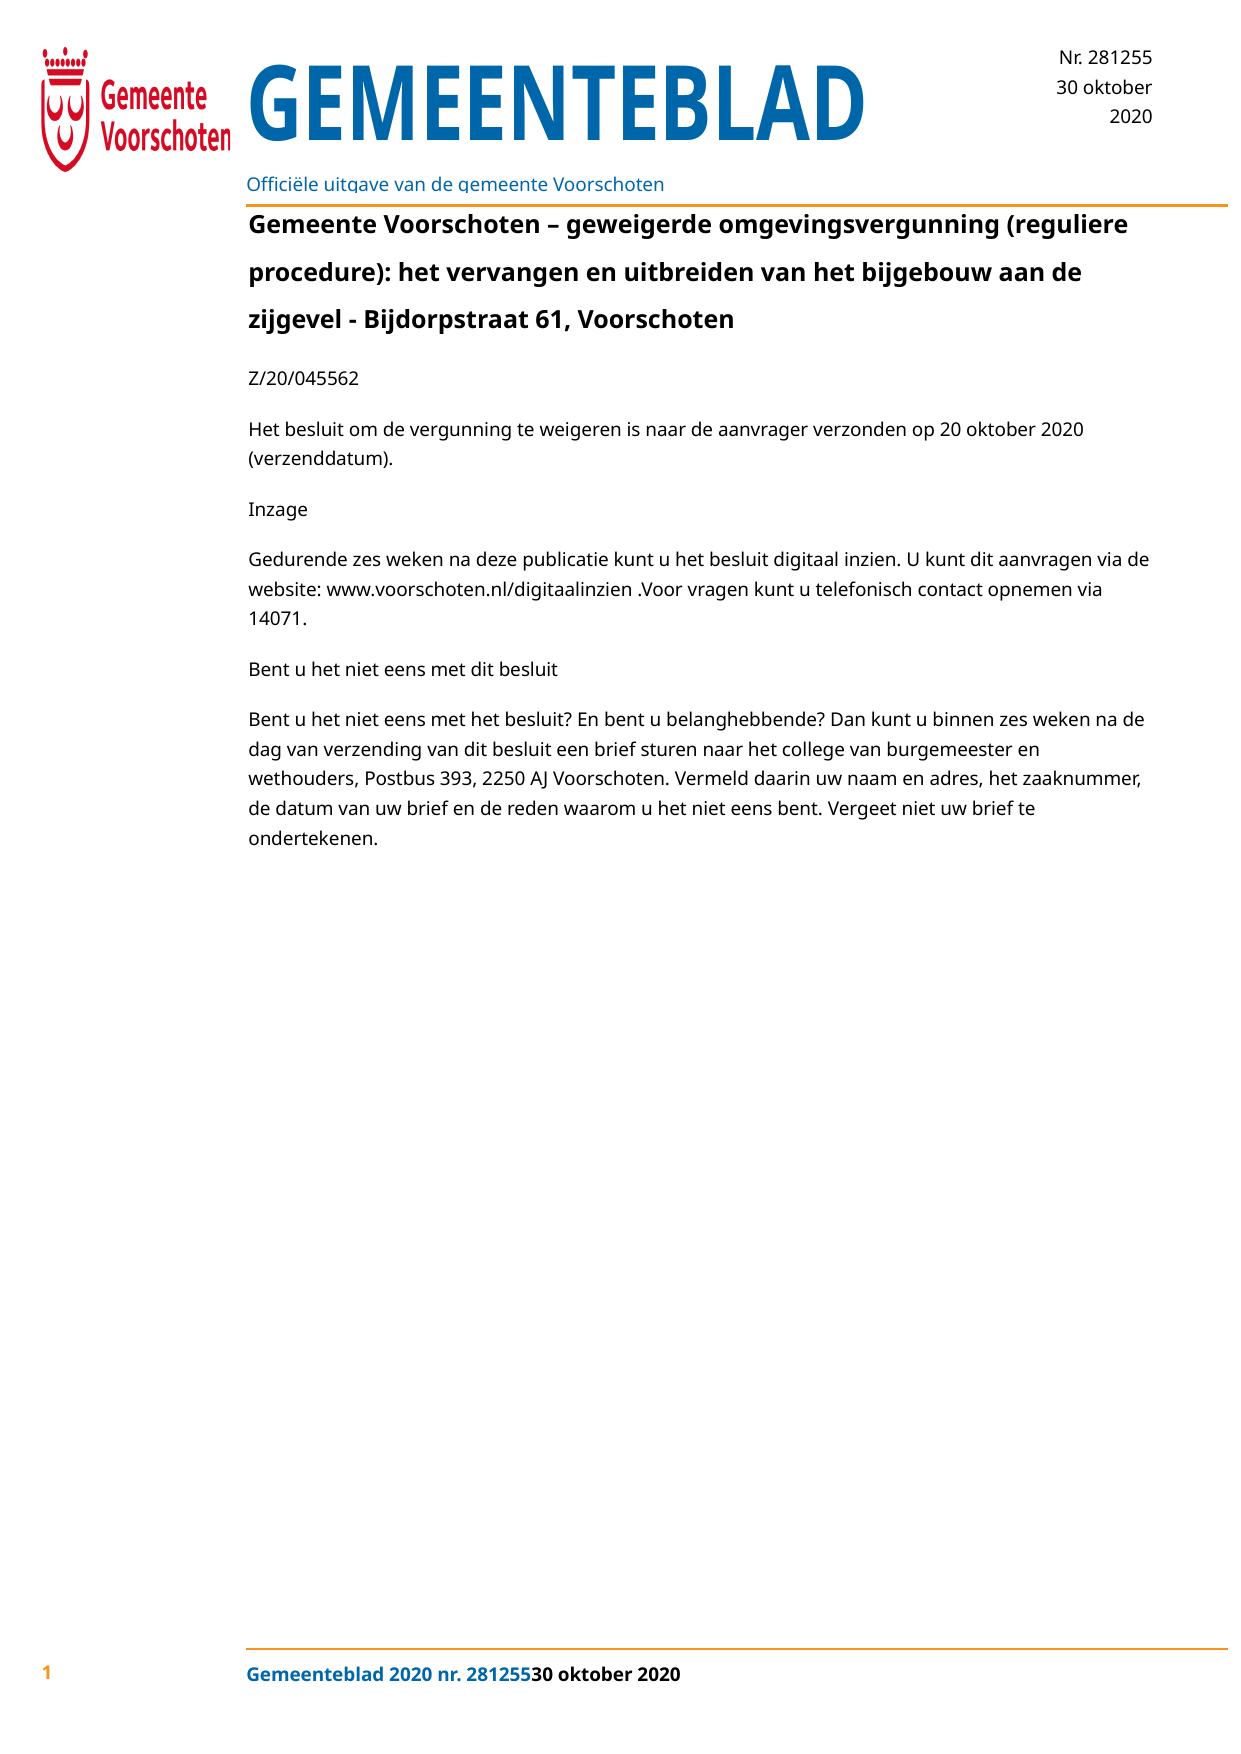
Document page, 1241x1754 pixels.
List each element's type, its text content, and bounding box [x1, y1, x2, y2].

text Gedurende zes weken na deze publicatie kunt u het besluit digitaal inzien. U kunt dit aanvragen via de website: www.voorschoten.nl/digitaalinzien .Voor vragen kunt u telefonisch contact opnemen via 14071. [248, 546, 1152, 631]
text Z/20/045562 [248, 366, 1152, 391]
picture [41, 47, 231, 172]
text Bent u het niet eens met het besluit? En bent u belanghebbende? Dan kunt u binnen zes weken na de dag van verzending van dit besluit een brief sturen naar het college van burgemeester en wethouders, Postbus 393, 2250 AJ Voorschoten. Vermeld daarin uw naam en adres, het zaaknummer, de datum van uw brief en de reden waarom u het niet eens bent. Vergeet niet uw brief te ondertekenen. [248, 706, 1152, 850]
text Het besluit om de vergunning te weigeren is naar de aanvrager verzonden op 20 oktober 2020 (verzenddatum). [248, 416, 1152, 471]
text Bent u het niet eens met dit besluit [248, 656, 1152, 682]
text Gemeente Voorschoten – geweigerde omgevingsvergunning (reguliere procedure): het vervangen en uitbreiden van het bijgebouw aan de zijgevel - Bijdorpstraat 61, Voorschoten [248, 207, 1152, 336]
text Inzage [248, 496, 1152, 522]
